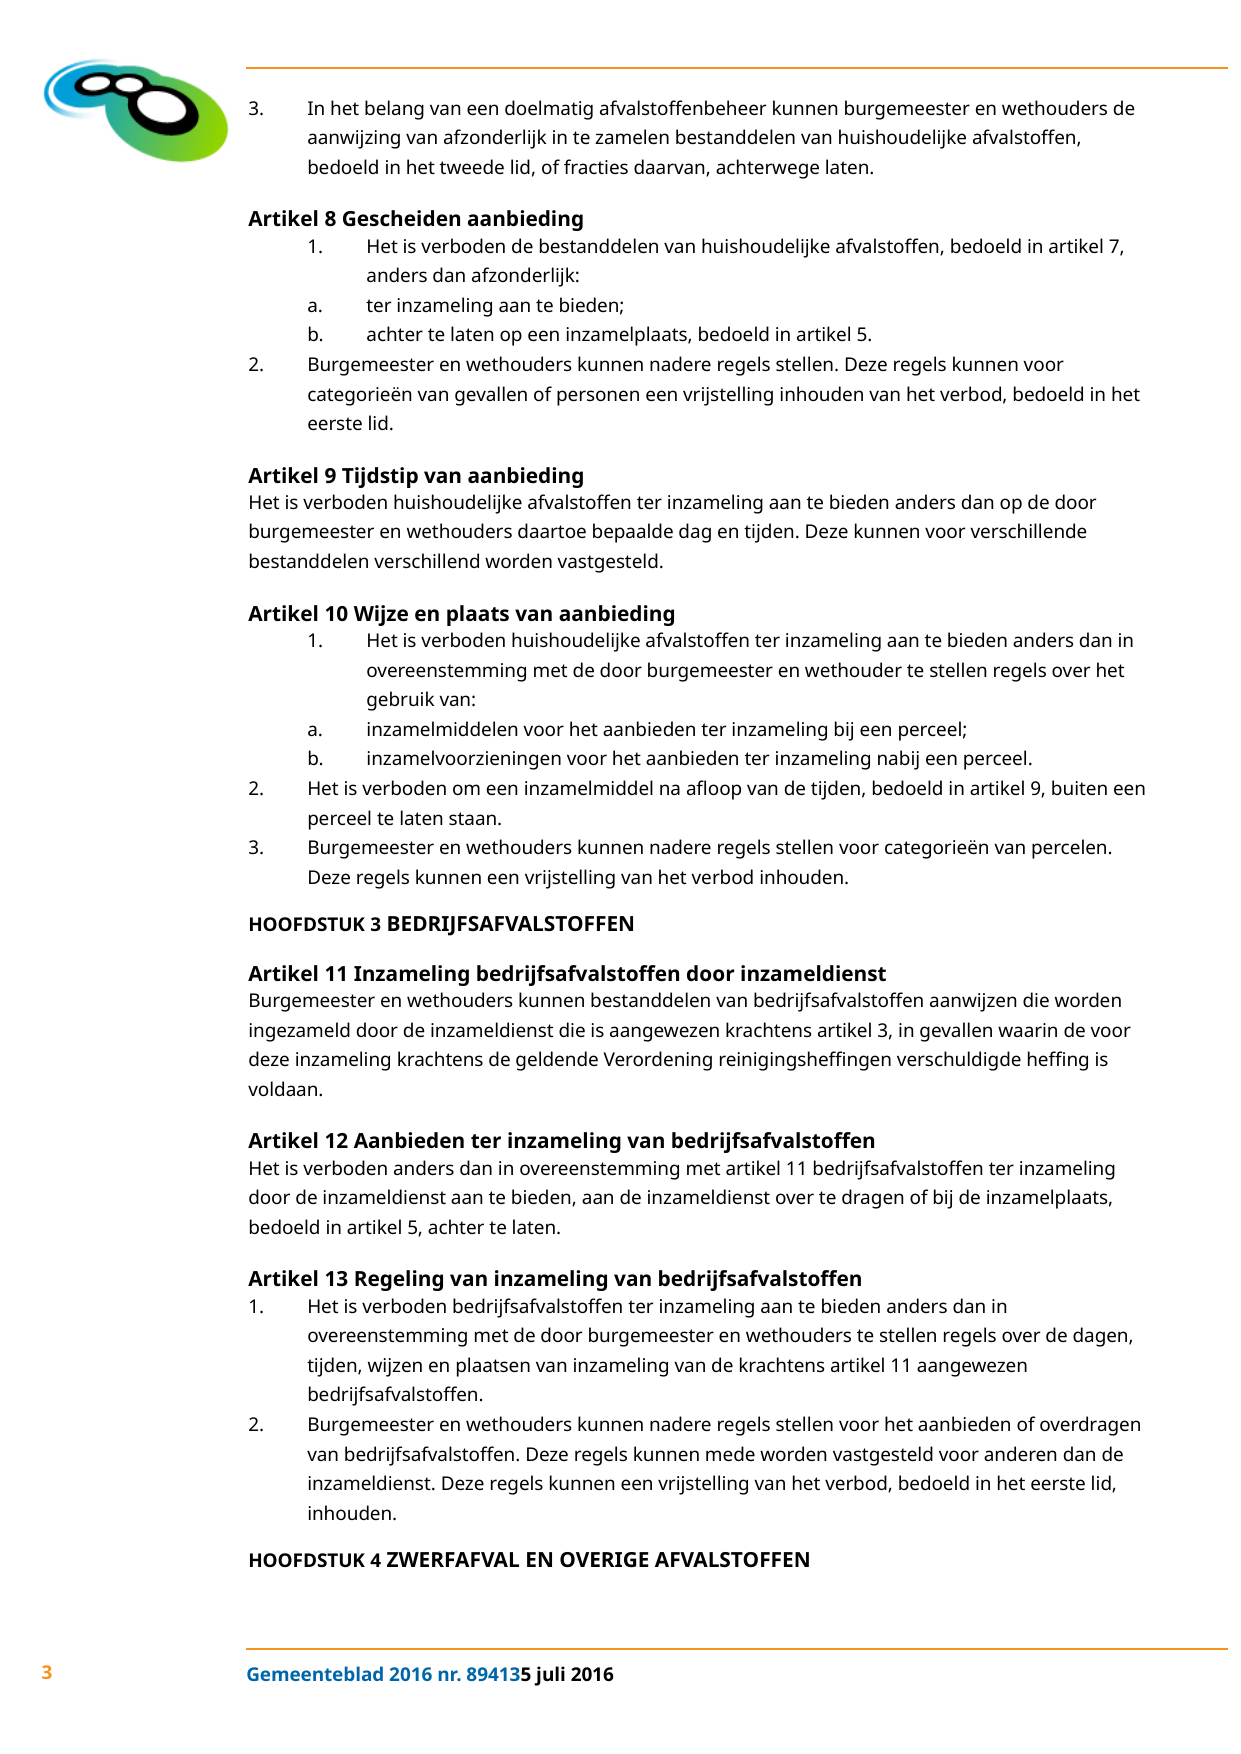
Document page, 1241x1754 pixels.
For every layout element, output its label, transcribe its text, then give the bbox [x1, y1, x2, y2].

list In het belang van een doelmatig afvalstoffenbeheer kunnen burgemeester en wethouders de aanwijzing van afzonderlijk in te zamelen bestanddelen van huishoudelijke afvalstoffen, bedoeld in het tweede lid, of fracties daarvan, achterwege laten. [248, 95, 1152, 180]
list inzamelvoorzieningen voor het aanbieden ter inzameling nabij een perceel. [307, 746, 1152, 771]
text Het is verboden anders dan in overeenstemming met artikel 11 bedrijfsafvalstoffen ter inzameling door de inzameldienst aan te bieden, aan de inzameldienst over te dragen of bij de inzamelplaats, bedoeld in artikel 5, achter te laten. [248, 1155, 1152, 1240]
list Het is verboden de bestanddelen van huishoudelijke afvalstoffen, bedoeld in artikel 7, anders dan afzonderlijk: [307, 233, 1152, 288]
text Het is verboden huishoudelijke afvalstoffen ter inzameling aan te bieden anders dan op de door burgemeester en wethouders daartoe bepaalde dag en tijden. Deze kunnen voor verschillende bestanddelen verschillend worden vastgesteld. [248, 489, 1152, 574]
list Burgemeester en wethouders kunnen nadere regels stellen. Deze regels kunnen voor categorieën van gevallen of personen een vrijstelling inhouden van het verbod, bedoeld in het eerste lid. [248, 351, 1152, 436]
list ter inzameling aan te bieden; [307, 292, 1152, 318]
picture [41, 47, 231, 172]
list Het is verboden om een inzamelmiddel na afloop van de tijden, bedoeld in artikel 9, buiten een perceel te laten staan. [248, 775, 1152, 830]
text Burgemeester en wethouders kunnen bestanddelen van bedrijfsafvalstoffen aanwijzen die worden ingezameld door de inzameldienst die is aangewezen krachtens artikel 3, in gevallen waarin de voor deze inzameling krachtens de geldende Verordening reinigingsheffingen verschuldigde heffing is voldaan. [248, 987, 1152, 1102]
text HOOFDSTUK 3 BEDRIJFSAFVALSTOFFEN [248, 909, 1152, 938]
list inzamelmiddelen voor het aanbieden ter inzameling bij een perceel; [307, 716, 1152, 742]
list Burgemeester en wethouders kunnen nadere regels stellen voor het aanbieden of overdragen van bedrijfsafvalstoffen. Deze regels kunnen mede worden vastgesteld voor anderen dan de inzameldienst. Deze regels kunnen een vrijstelling van het verbod, bedoeld in het eerste lid, inhouden. [248, 1411, 1152, 1526]
list Het is verboden huishoudelijke afvalstoffen ter inzameling aan te bieden anders dan in overeenstemming met de door burgemeester en wethouder te stellen regels over het gebruik van: [307, 627, 1152, 712]
list Burgemeester en wethouders kunnen nadere regels stellen voor categorieën van percelen. Deze regels kunnen een vrijstelling van het verbod inhouden. [248, 834, 1152, 889]
text Artikel 8 Gescheiden aanbieding [248, 204, 1152, 233]
text Artikel 12 Aanbieden ter inzameling van bedrijfsafvalstoffen [248, 1126, 1152, 1155]
text HOOFDSTUK 4 ZWERFAFVAL EN OVERIGE AFVALSTOFFEN [248, 1546, 1152, 1574]
text Artikel 11 Inzameling bedrijfsafvalstoffen door inzameldienst [248, 959, 1152, 987]
text Artikel 9 Tijdstip van aanbieding [248, 461, 1152, 489]
list Het is verboden bedrijfsafvalstoffen ter inzameling aan te bieden anders dan in overeenstemming met de door burgemeester en wethouders te stellen regels over de dagen, tijden, wijzen en plaatsen van inzameling van de krachtens artikel 11 aangewezen bedrijfsafvalstoffen. [248, 1293, 1152, 1407]
list achter te laten op een inzamelplaats, bedoeld in artikel 5. [307, 322, 1152, 347]
text Artikel 10 Wijze en plaats van aanbieding [248, 599, 1152, 627]
text Artikel 13 Regeling van inzameling van bedrijfsafvalstoffen [248, 1264, 1152, 1293]
